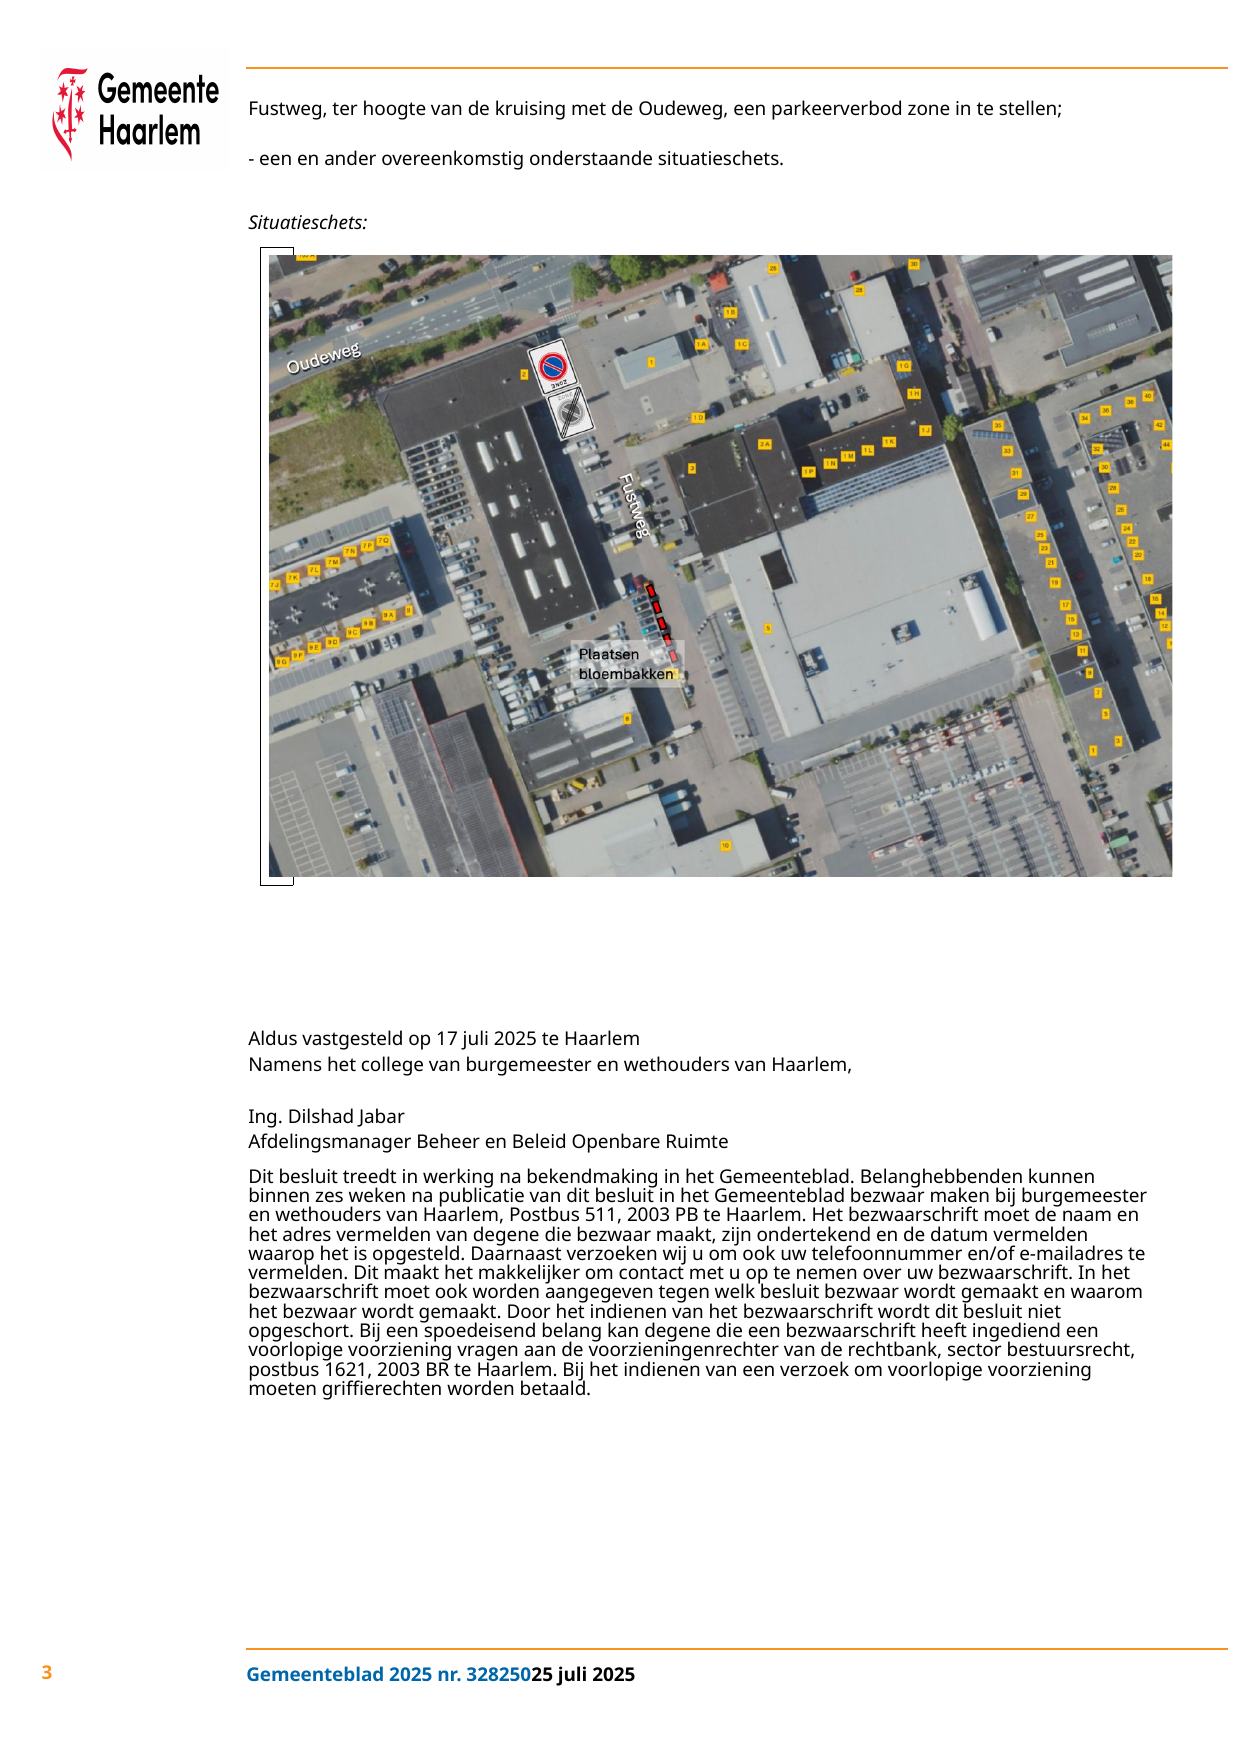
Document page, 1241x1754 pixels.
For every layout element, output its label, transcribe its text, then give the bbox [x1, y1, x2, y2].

text Ing. Dilshad Jabar [248, 1103, 1152, 1128]
text Namens het college van burgemeester en wethouders van Haarlem, [248, 1051, 1152, 1077]
text Aldus vastgesteld op 17 juli 2025 te Haarlem [248, 1026, 1152, 1051]
picture [41, 47, 231, 172]
picture [268, 255, 1173, 877]
text Afdelingsmanager Beheer en Beleid Openbare Ruimte [248, 1128, 1152, 1154]
text Dit besluit treedt in werking na bekendmaking in het Gemeenteblad. Belanghebbenden kunnen binnen zes weken na publicatie van dit besluit in het Gemeenteblad bezwaar maken bij burgemeester en wethouders van Haarlem, Postbus 511, 2003 PB te Haarlem. Het bezwaarschrift moet de naam en het adres vermelden van degene die bezwaar maakt, zijn ondertekend en de datum vermelden waarop het is opgesteld. Daarnaast verzoeken wij u om ook uw telefoonnummer en/of e-mailadres te vermelden. Dit maakt het makkelijker om contact met u op te nemen over uw bezwaarschrift. In het bezwaarschrift moet ook worden aangegeven tegen welk besluit bezwaar wordt gemaakt en waarom het bezwaar wordt gemaakt. Door het indienen van het bezwaarschrift wordt dit besluit niet opgeschort. Bij een spoedeisend belang kan degene die een bezwaarschrift heeft ingediend een voorlopige voorziening vragen aan de voorzieningenrechter van de rechtbank, sector bestuursrecht, postbus 1621, 2003 BR te Haarlem. Bij het indienen van een verzoek om voorlopige voorziening moeten griffierechten worden betaald. [248, 1168, 1152, 1399]
text Fustweg, ter hoogte van de kruising met de Oudeweg, een parkeerverbod zone in te stellen; [248, 95, 1152, 121]
text Situatieschets: [248, 209, 1152, 235]
text - een en ander overeenkomstig onderstaande situatieschets. [248, 145, 1152, 171]
